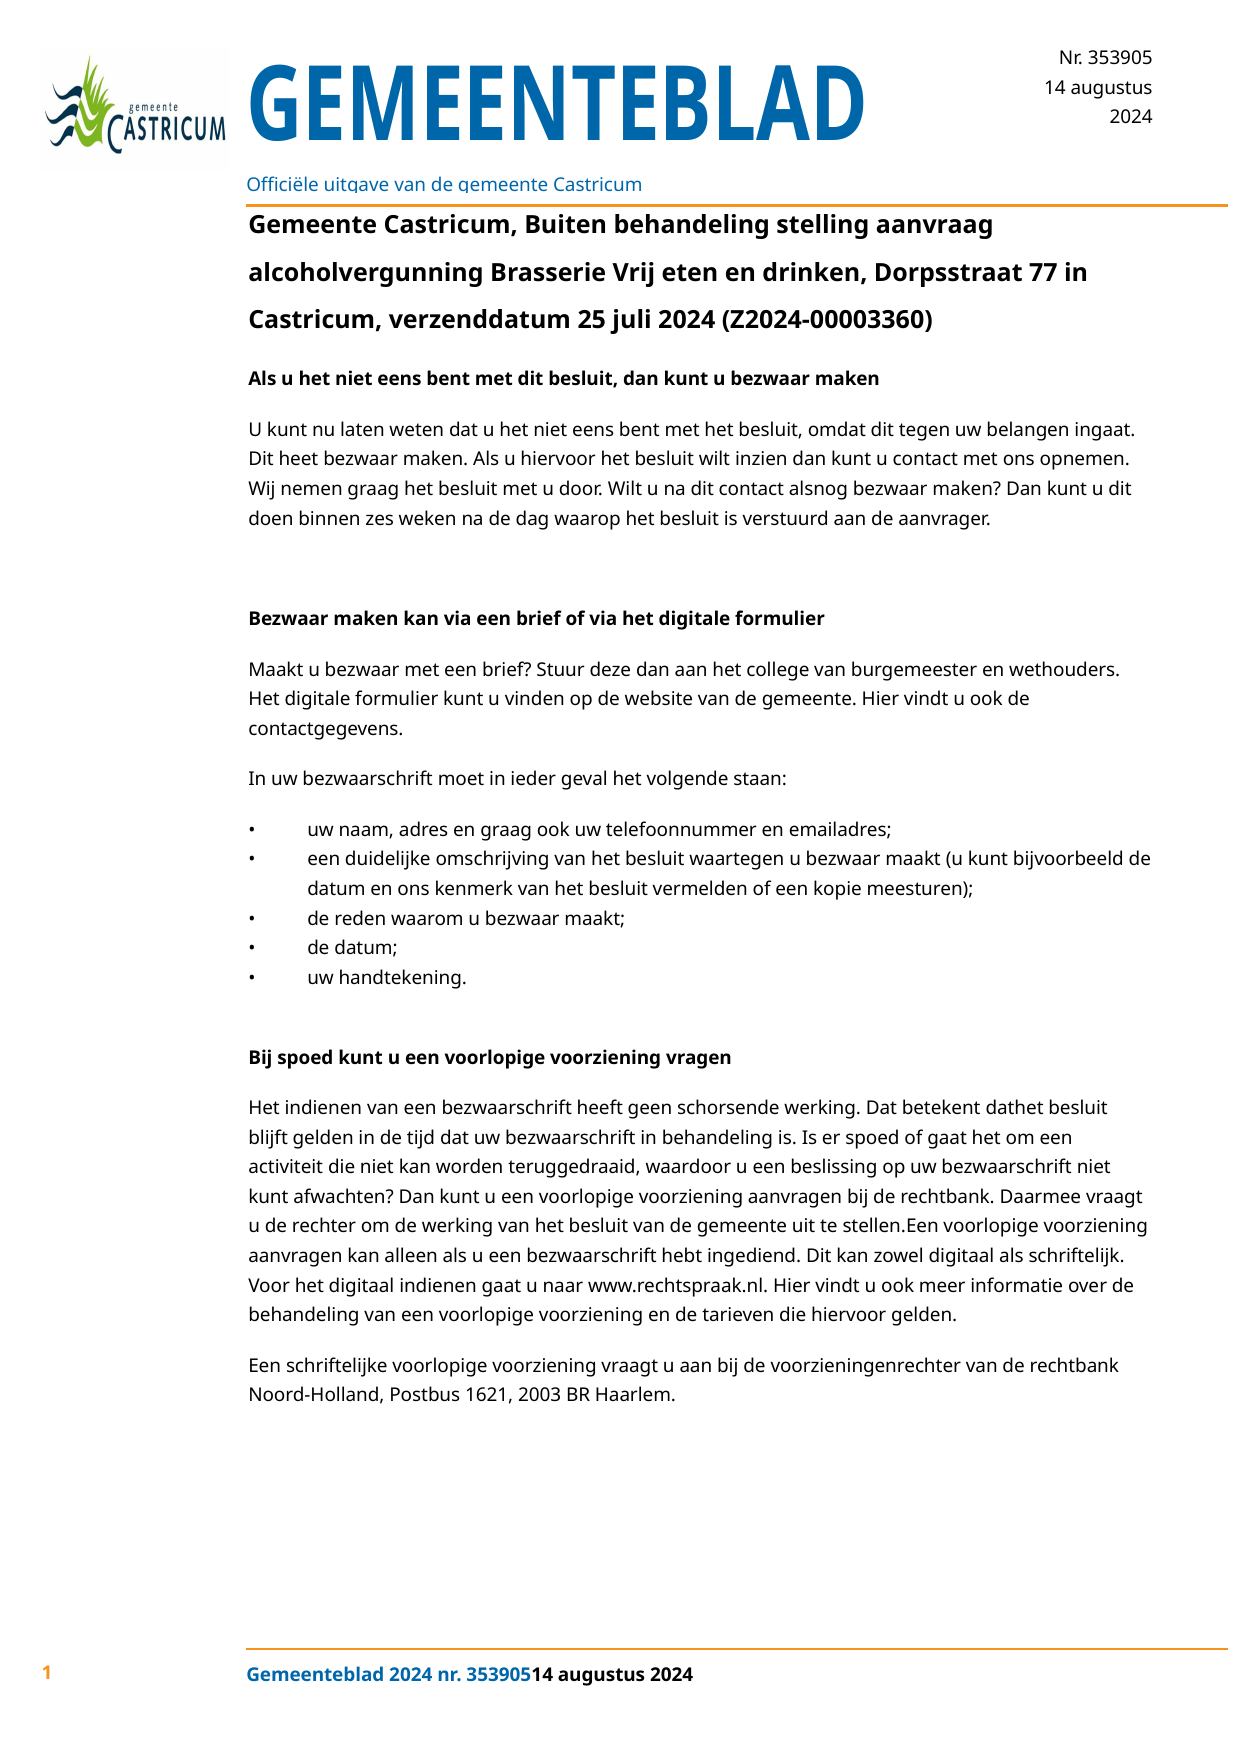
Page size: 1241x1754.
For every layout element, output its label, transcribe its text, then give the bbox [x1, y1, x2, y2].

text Bij spoed kunt u een voorlopige voorziening vragen [248, 1044, 1152, 1069]
list de datum; [248, 934, 1152, 960]
text Een schriftelijke voorlopige voorziening vraagt u aan bij de voorzieningenrechter van de rechtbank Noord-Holland, Postbus 1621, 2003 BR Haarlem. [248, 1352, 1152, 1407]
picture [41, 47, 231, 172]
list uw handtekening. [248, 964, 1152, 989]
text Bezwaar maken kan via een brief of via het digitale formulier [248, 606, 1152, 631]
text Het indienen van een bezwaarschrift heeft geen schorsende werking. Dat betekent dathet besluit blijft gelden in de tijd dat uw bezwaarschrift in behandeling is. Is er spoed of gaat het om een activiteit die niet kan worden teruggedraaid, waardoor u een beslissing op uw bezwaarschrift niet kunt afwachten? Dan kunt u een voorlopige voorziening aanvragen bij de rechtbank. Daarmee vraagt u de rechter om de werking van het besluit van de gemeente uit te stellen.Een voorlopige voorziening aanvragen kan alleen als u een bezwaarschrift hebt ingediend. Dit kan zowel digitaal als schriftelijk. Voor het digitaal indienen gaat u naar www.rechtspraak.nl. Hier vindt u ook meer informatie over de behandeling van een voorlopige voorziening en de tarieven die hiervoor gelden. [248, 1094, 1152, 1327]
list een duidelijke omschrijving van het besluit waartegen u bezwaar maakt (u kunt bijvoorbeeld de datum en ons kenmerk van het besluit vermelden of een kopie meesturen); [248, 846, 1152, 901]
text Gemeente Castricum, Buiten behandeling stelling aanvraag alcoholvergunning Brasserie Vrij eten en drinken, Dorpsstraat 77 in Castricum, verzenddatum 25 juli 2024 (Z2024-00003360) [248, 207, 1152, 336]
text Als u het niet eens bent met dit besluit, dan kunt u bezwaar maken [248, 366, 1152, 391]
text U kunt nu laten weten dat u het niet eens bent met het besluit, omdat dit tegen uw belangen ingaat. Dit heet bezwaar maken. Als u hiervoor het besluit wilt inzien dan kunt u contact met ons opnemen. Wij nemen graag het besluit met u door. Wilt u na dit contact alsnog bezwaar maken? Dan kunt u dit doen binnen zes weken na de dag waarop het besluit is verstuurd aan de aanvrager. [248, 416, 1152, 530]
list uw naam, adres en graag ook uw telefoonnummer en emailadres; [248, 816, 1152, 842]
text Maakt u bezwaar met een brief? Stuur deze dan aan het college van burgemeester en wethouders. Het digitale formulier kunt u vinden op de website van de gemeente. Hier vindt u ook de contactgegevens. [248, 656, 1152, 741]
text In uw bezwaarschrift moet in ieder geval het volgende staan: [248, 766, 1152, 791]
list de reden waarom u bezwaar maakt; [248, 905, 1152, 930]
